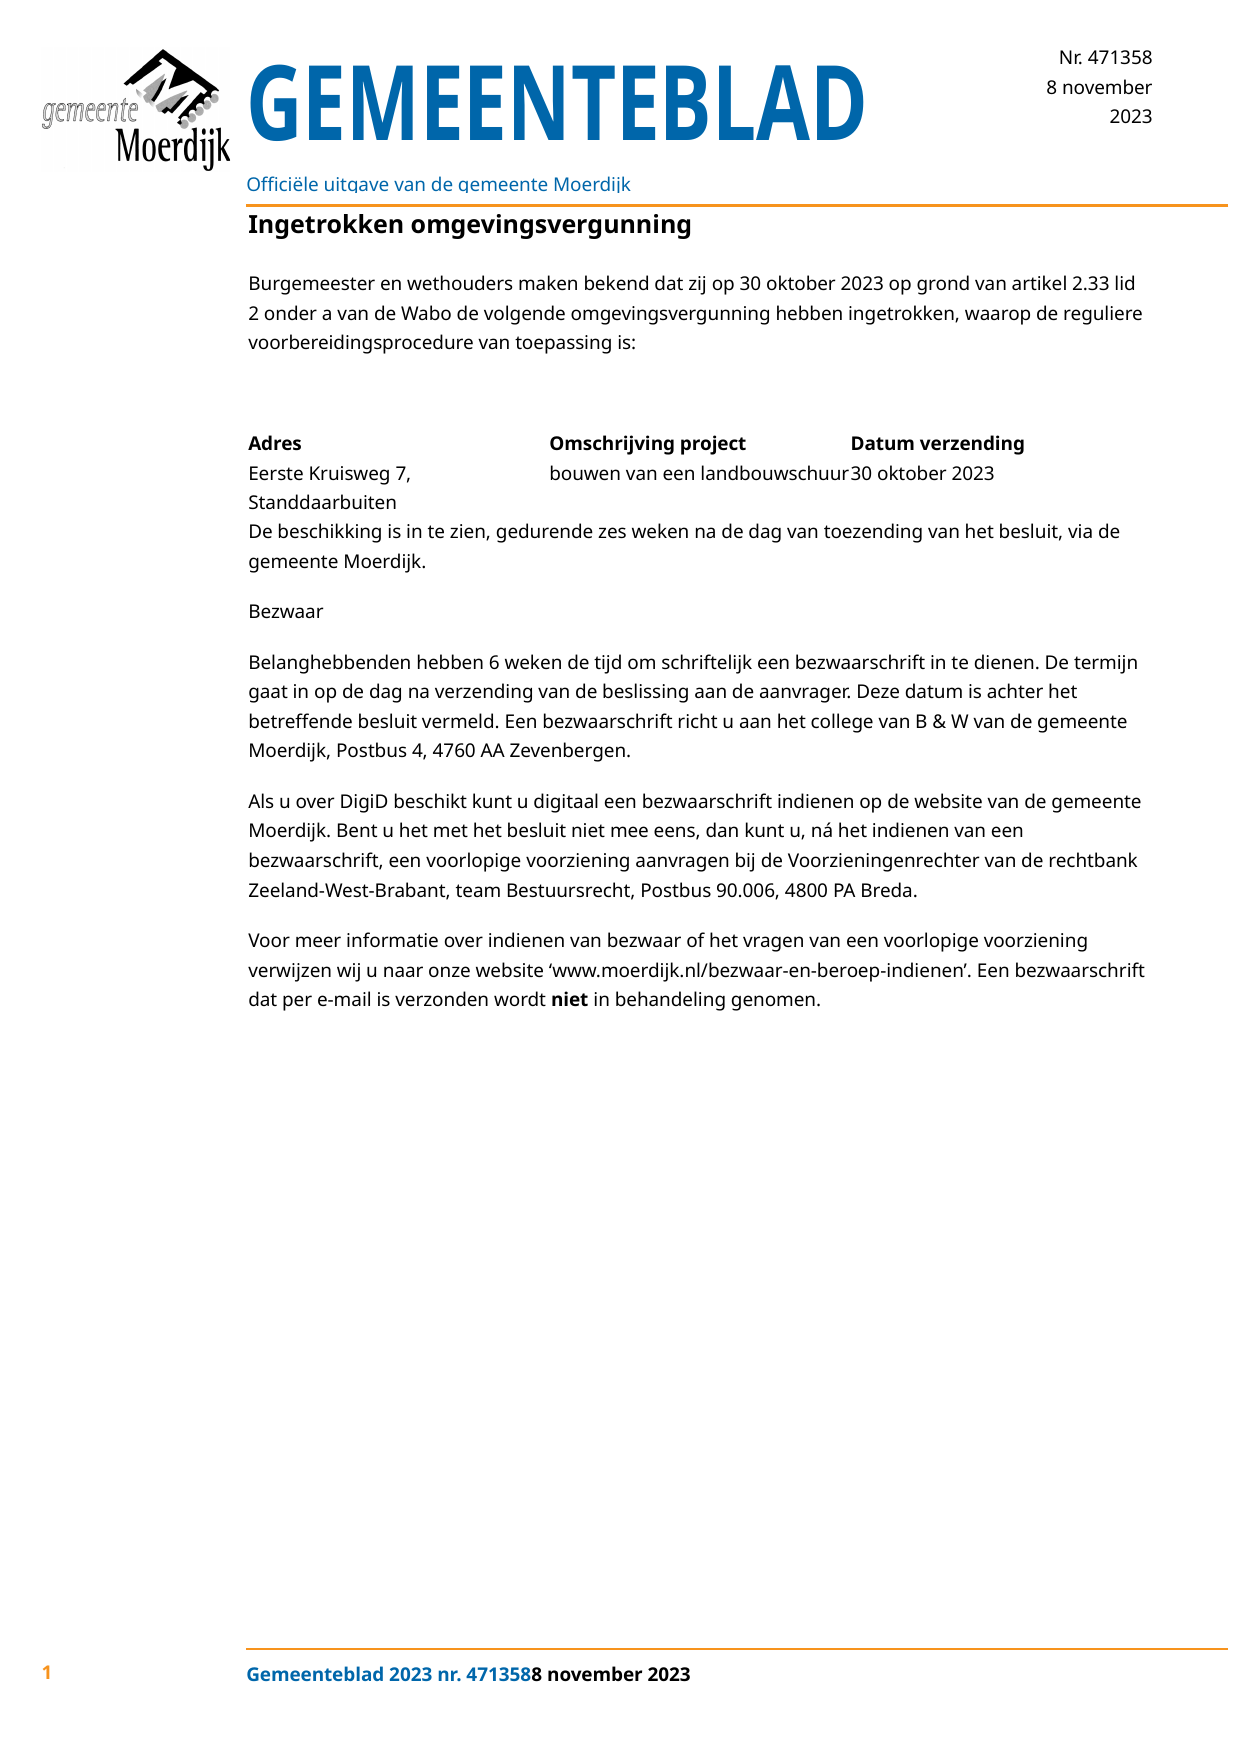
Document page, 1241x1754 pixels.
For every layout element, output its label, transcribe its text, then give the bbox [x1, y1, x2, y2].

table_header Omschrijving project bouwen van een landbouwschuur [549, 430, 850, 515]
picture [41, 47, 231, 172]
table_header Adres Eerste Kruisweg 7, Standdaarbuiten [248, 430, 549, 515]
text Ingetrokken omgevingsvergunning [248, 207, 1152, 241]
text Burgemeester en wethouders maken bekend dat zij op 30 oktober 2023 op grond van artikel 2.33 lid 2 onder a van de Wabo de volgende omgevingsvergunning hebben ingetrokken, waarop de reguliere voorbereidingsprocedure van toepassing is: [248, 270, 1152, 355]
table_header Datum verzending 30 oktober 2023 [850, 430, 1152, 515]
text Bezwaar [248, 598, 1152, 624]
text De beschikking is in te zien, gedurende zes weken na de dag van toezending van het besluit, via de gemeente Moerdijk. [248, 518, 1152, 574]
text Als u over DigiD beschikt kunt u digitaal een bezwaarschrift indienen op de website van de gemeente Moerdijk. Bent u het met het besluit niet mee eens, dan kunt u, ná het indienen van een bezwaarschrift, een voorlopige voorziening aanvragen bij de Voorzieningenrechter van de rechtbank Zeeland-West-Brabant, team Bestuursrecht, Postbus 90.006, 4800 PA Breda. [248, 788, 1152, 903]
text Voor meer informatie over indienen van bezwaar of het vragen van een voorlopige voorziening verwijzen wij u naar onze website ‘www.moerdijk.nl/bezwaar-en-beroep-indienen’. Een bezwaarschrift dat per e-mail is verzonden wordt niet in behandeling genomen. [248, 927, 1152, 1012]
text Belanghebbenden hebben 6 weken de tijd om schriftelijk een bezwaarschrift in te dienen. De termijn gaat in op de dag na verzending van de beslissing aan de aanvrager. Deze datum is achter het betreffende besluit vermeld. Een bezwaarschrift richt u aan het college van B & W van de gemeente Moerdijk, Postbus 4, 4760 AA Zevenbergen. [248, 649, 1152, 763]
